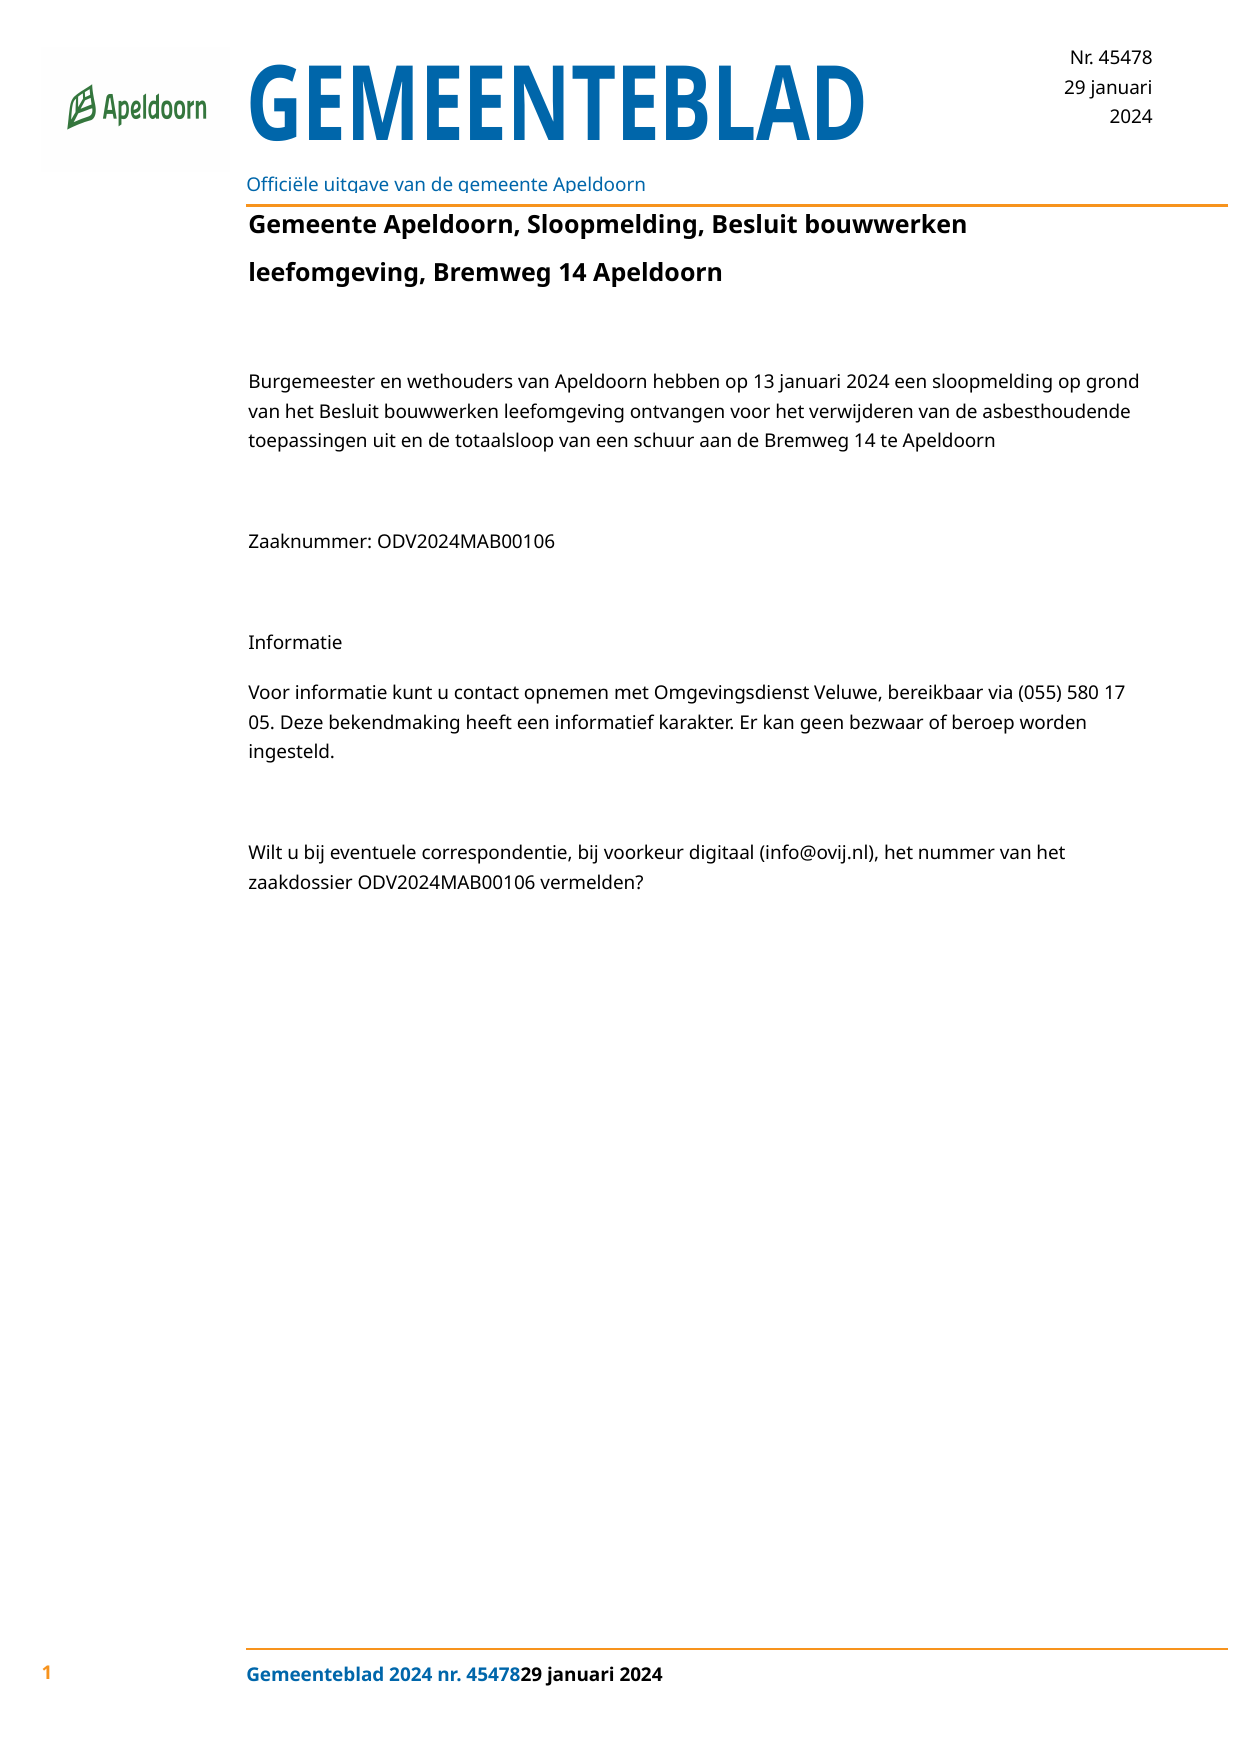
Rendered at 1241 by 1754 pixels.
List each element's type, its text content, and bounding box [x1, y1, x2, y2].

text Gemeente Apeldoorn, Sloopmelding, Besluit bouwwerken leefomgeving, Bremweg 14 Apeldoorn [248, 207, 1152, 288]
picture [41, 47, 231, 172]
text Voor informatie kunt u contact opnemen met Omgevingsdienst Veluwe, bereikbaar via (055) 580 17 05. Deze bekendmaking heeft een informatief karakter. Er kan geen bezwaar of beroep worden ingesteld. [248, 679, 1152, 764]
text Burgemeester en wethouders van Apeldoorn hebben op 13 januari 2024 een sloopmelding op grond van het Besluit bouwwerken leefomgeving ontvangen voor het verwijderen van de asbesthoudende toepassingen uit en de totaalsloop van een schuur aan de Bremweg 14 te Apeldoorn [248, 368, 1152, 453]
text Zaaknummer: ODV2024MAB00106 [248, 528, 1152, 554]
text Informatie [248, 629, 1152, 655]
text Wilt u bij eventuele correspondentie, bij voorkeur digitaal (info@ovij.nl), het nummer van het zaakdossier ODV2024MAB00106 vermelden? [248, 839, 1152, 895]
